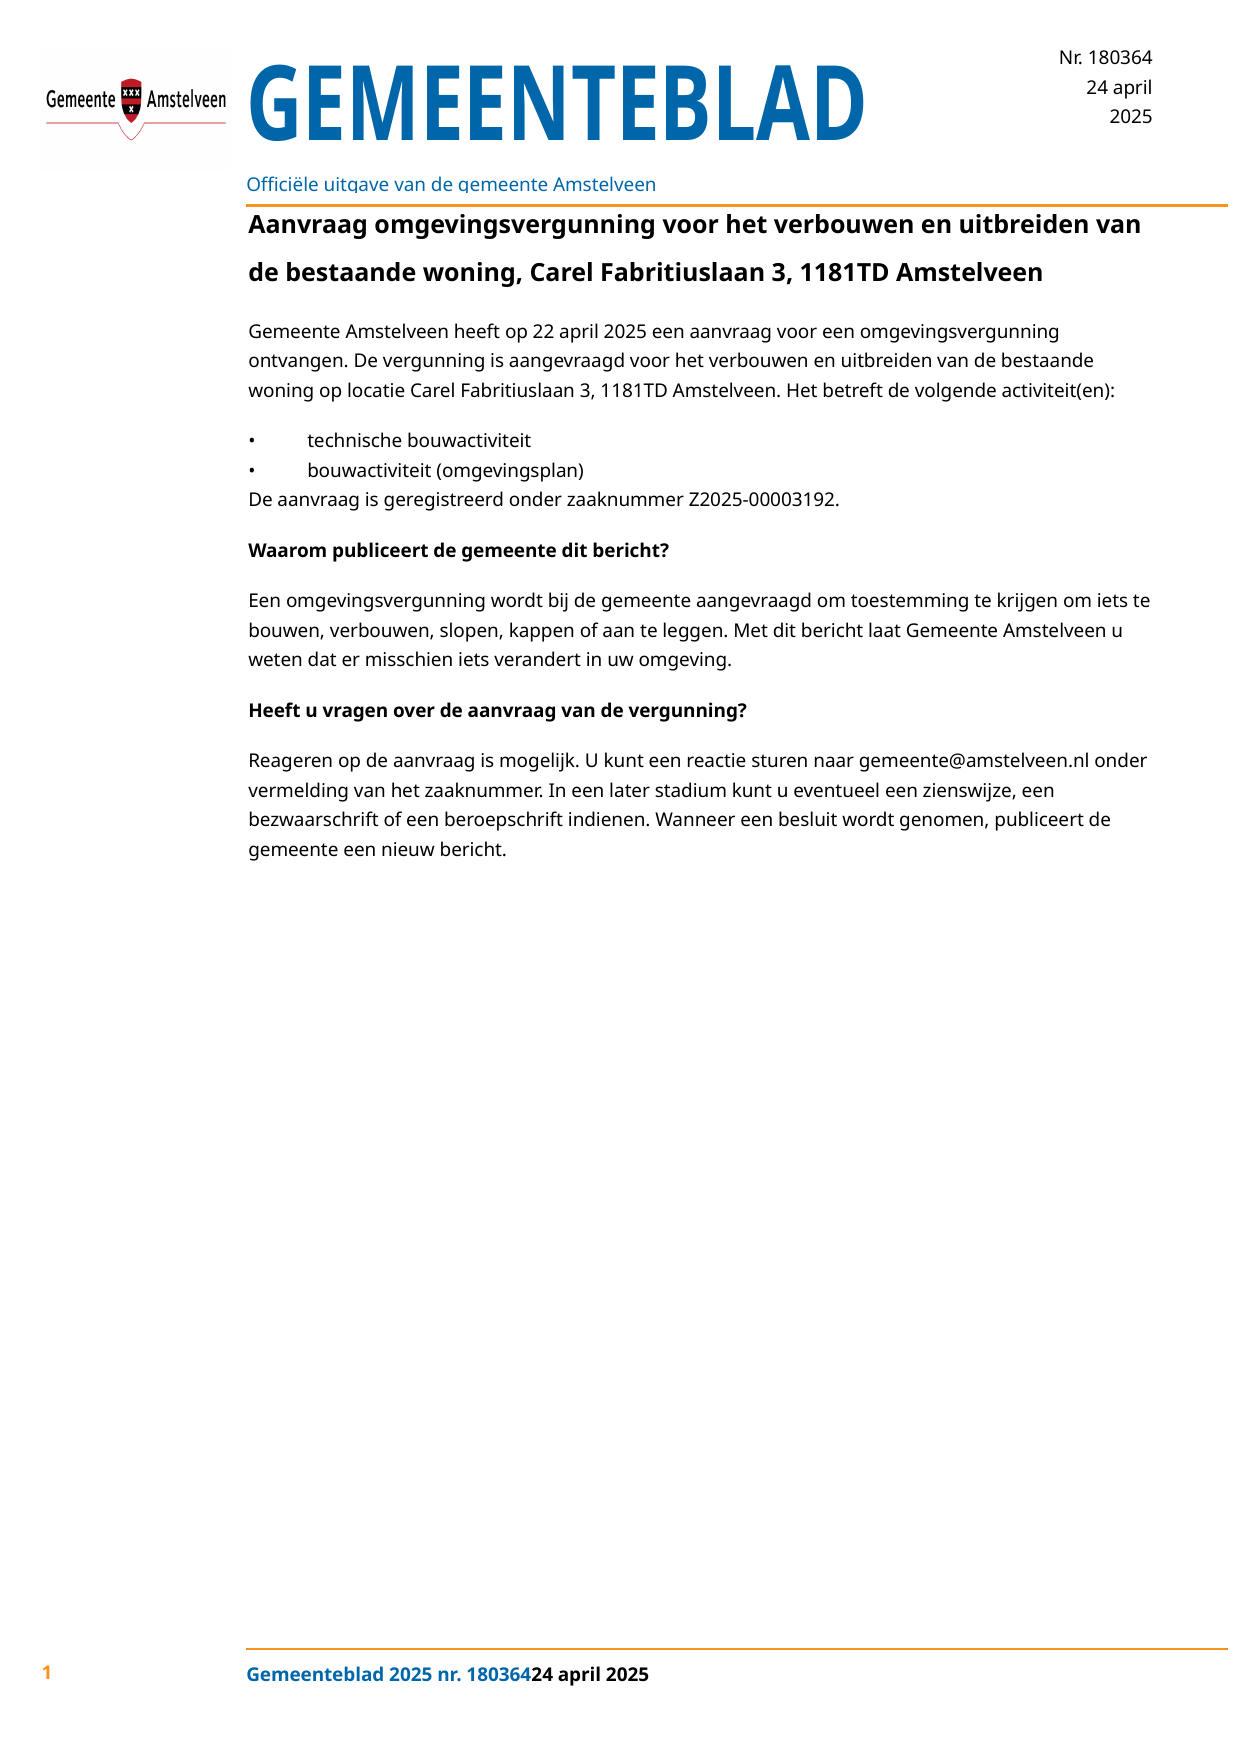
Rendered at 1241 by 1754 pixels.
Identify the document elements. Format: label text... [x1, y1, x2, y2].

text De aanvraag is geregistreerd onder zaaknummer Z2025-00003192. [248, 487, 1152, 512]
text Reageren op de aanvraag is mogelijk. U kunt een reactie sturen naar gemeente@amstelveen.nl onder vermelding van het zaaknummer. In een later stadium kunt u eventueel een zienswijze, een bezwaarschrift of een beroepschrift indienen. Wanneer een besluit wordt genomen, publiceert de gemeente een nieuw bericht. [248, 747, 1152, 862]
list bouwactiviteit (omgevingsplan) [248, 457, 1152, 483]
text Aanvraag omgevingsvergunning voor het verbouwen en uitbreiden van de bestaande woning, Carel Fabritiuslaan 3, 1181TD Amstelveen [248, 207, 1152, 288]
picture [41, 47, 231, 172]
text Gemeente Amstelveen heeft op 22 april 2025 een aanvraag voor een omgevingsvergunning ontvangen. De vergunning is aangevraagd voor het verbouwen en uitbreiden van de bestaande woning op locatie Carel Fabritiuslaan 3, 1181TD Amstelveen. Het betreft de volgende activiteit(en): [248, 318, 1152, 403]
text Een omgevingsvergunning wordt bij de gemeente aangevraagd om toestemming te krijgen om iets te bouwen, verbouwen, slopen, kappen of aan te leggen. Met dit bericht laat Gemeente Amstelveen u weten dat er misschien iets verandert in uw omgeving. [248, 587, 1152, 672]
list technische bouwactiviteit [248, 427, 1152, 453]
text Waarom publiceert de gemeente dit bericht? [248, 537, 1152, 563]
text Heeft u vragen over de aanvraag van de vergunning? [248, 697, 1152, 723]
